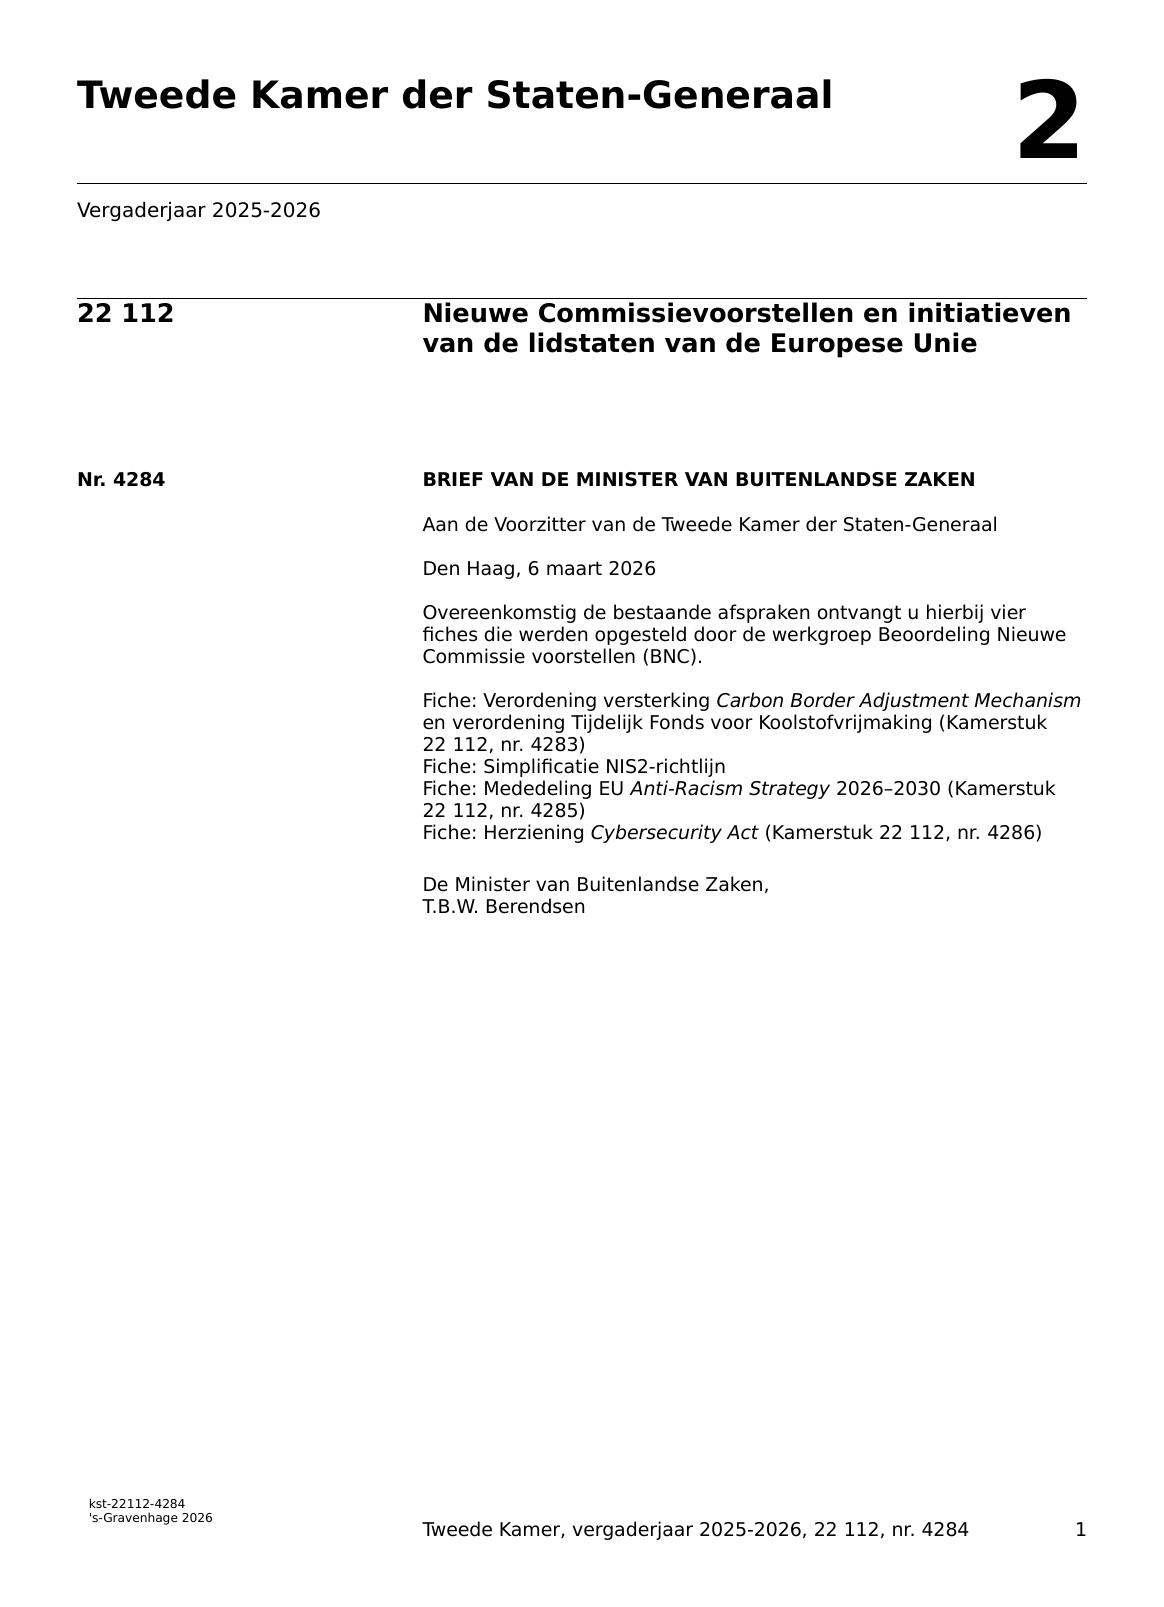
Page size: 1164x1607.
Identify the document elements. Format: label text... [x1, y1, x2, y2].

text Fiche: Mededeling EU Anti-Racism Strategy 2026–2030 (Kamerstuk 22 112, nr. 4285) [422, 778, 1087, 822]
text 's-Gravenhage 2026 [88, 1511, 323, 1525]
text Fiche: Herziening Cybersecurity Act (Kamerstuk 22 112, nr. 4286) [422, 822, 1087, 844]
table_cell Vergaderjaar 2025-2026 [77, 184, 1087, 298]
text Den Haag, 6 maart 2026 [422, 558, 1087, 580]
text Fiche: Simplificatie NIS2-richtlijn [422, 756, 1087, 778]
subtitle Nr. 4284 BRIEF VAN DE MINISTER VAN BUITENLANDSE ZAKEN [77, 469, 1087, 491]
text Fiche: Verordening versterking Carbon Border Adjustment Mechanism en verordening Tijdelijk Fonds voor Koolstofvrijmaking (Kamerstuk 22 112, nr. 4283) [422, 690, 1087, 756]
text De Minister van Buitenlandse Zaken, T.B.W. Berendsen [422, 874, 1087, 918]
table_header Tweede Kamer der Staten-Generaal [77, 59, 886, 183]
text Overeenkomstig de bestaande afspraken ontvangt u hierbij vier fiches die werden opgesteld door de werkgroep Beoordeling Nieuwe Commissie voorstellen (BNC). [422, 602, 1087, 668]
table_header 2 [886, 59, 1087, 183]
text Aan de Voorzitter van de Tweede Kamer der Staten-Generaal [422, 513, 1087, 536]
text kst-22112-4284 [88, 1497, 323, 1511]
subtitle 22 112 Nieuwe Commissievoorstellen en initiatieven van de lidstaten van de Europese Unie [77, 299, 1087, 358]
